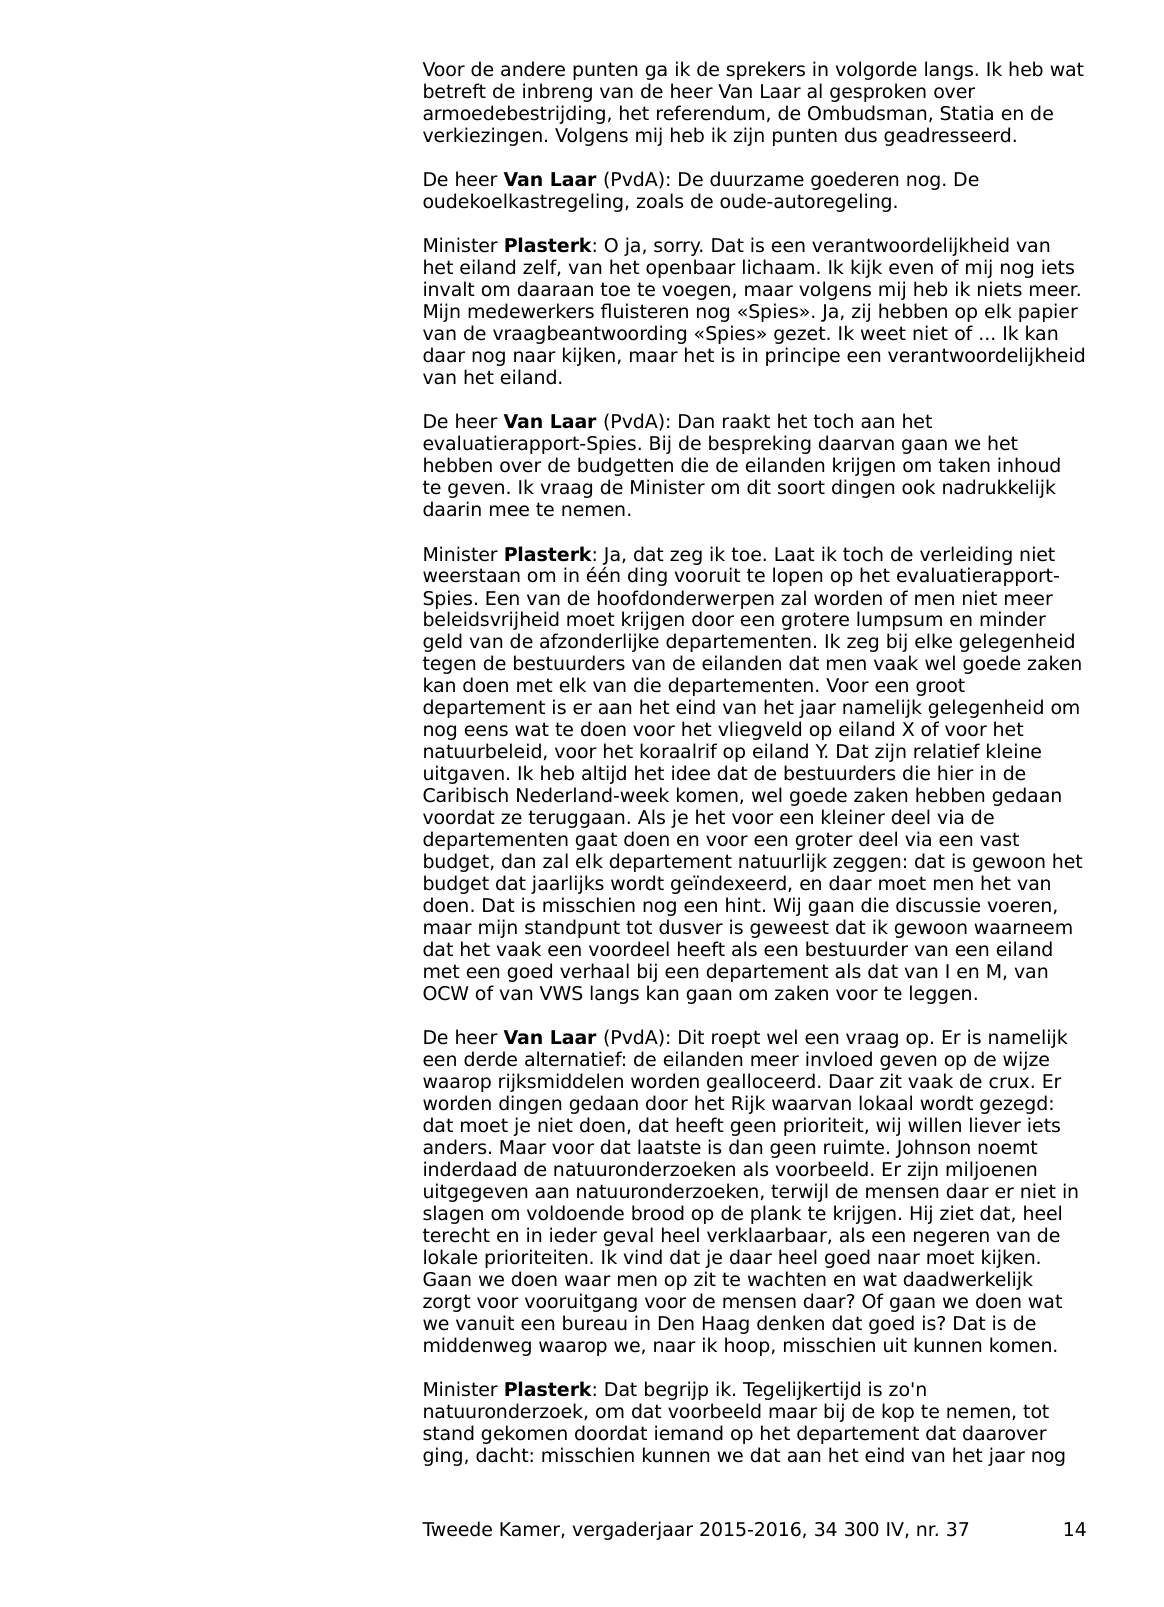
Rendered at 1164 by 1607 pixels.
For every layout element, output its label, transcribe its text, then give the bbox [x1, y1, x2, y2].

text Minister Plasterk: O ja, sorry. Dat is een verantwoordelijkheid van het eiland zelf, van het openbaar lichaam. Ik kijk even of mij nog iets invalt om daaraan toe te voegen, maar volgens mij heb ik niets meer. Mijn medewerkers fluisteren nog «Spies». Ja, zij hebben op elk papier van de vraagbeantwoording «Spies» gezet. Ik weet niet of ... Ik kan daar nog naar kijken, maar het is in principe een verantwoordelijkheid van het eiland. [422, 235, 1087, 389]
text De heer Van Laar (PvdA): Dan raakt het toch aan het evaluatierapport-Spies. Bij de bespreking daarvan gaan we het hebben over de budgetten die de eilanden krijgen om taken inhoud te geven. Ik vraag de Minister om dit soort dingen ook nadrukkelijk daarin mee te nemen. [422, 411, 1087, 521]
text De heer Van Laar (PvdA): Dit roept wel een vraag op. Er is namelijk een derde alternatief: de eilanden meer invloed geven op de wijze waarop rijksmiddelen worden gealloceerd. Daar zit vaak de crux. Er worden dingen gedaan door het Rijk waarvan lokaal wordt gezegd: dat moet je niet doen, dat heeft geen prioriteit, wij willen liever iets anders. Maar voor dat laatste is dan geen ruimte. Johnson noemt inderdaad de natuuronderzoeken als voorbeeld. Er zijn miljoenen uitgegeven aan natuuronderzoeken, terwijl de mensen daar er niet in slagen om voldoende brood op de plank te krijgen. Hij ziet dat, heel terecht en in ieder geval heel verklaarbaar, als een negeren van de lokale prioriteiten. Ik vind dat je daar heel goed naar moet kijken. Gaan we doen waar men op zit te wachten en wat daadwerkelijk zorgt voor vooruitgang voor de mensen daar? Of gaan we doen wat we vanuit een bureau in Den Haag denken dat goed is? Dat is de middenweg waarop we, naar ik hoop, misschien uit kunnen komen. [422, 1027, 1087, 1357]
text Minister Plasterk: Dat begrijp ik. Tegelijkertijd is zo'n natuuronderzoek, om dat voorbeeld maar bij de kop te nemen, tot stand gekomen doordat iemand op het departement dat daarover ging, dacht: misschien kunnen we dat aan het eind van het jaar nog [422, 1379, 1087, 1467]
text De heer Van Laar (PvdA): De duurzame goederen nog. De oudekoelkastregeling, zoals de oude-autoregeling. [422, 169, 1087, 213]
text Voor de andere punten ga ik de sprekers in volgorde langs. Ik heb wat betreft de inbreng van de heer Van Laar al gesproken over armoedebestrijding, het referendum, de Ombudsman, Statia en de verkiezingen. Volgens mij heb ik zijn punten dus geadresseerd. [422, 59, 1087, 147]
text Minister Plasterk: Ja, dat zeg ik toe. Laat ik toch de verleiding niet weerstaan om in één ding vooruit te lopen op het evaluatierapport-Spies. Een van de hoofdonderwerpen zal worden of men niet meer beleidsvrijheid moet krijgen door een grotere lumpsum en minder geld van de afzonderlijke departementen. Ik zeg bij elke gelegenheid tegen de bestuurders van de eilanden dat men vaak wel goede zaken kan doen met elk van die departementen. Voor een groot departement is er aan het eind van het jaar namelijk gelegenheid om nog eens wat te doen voor het vliegveld op eiland X of voor het natuurbeleid, voor het koraalrif op eiland Y. Dat zijn relatief kleine uitgaven. Ik heb altijd het idee dat de bestuurders die hier in de Caribisch Nederland-week komen, wel goede zaken hebben gedaan voordat ze teruggaan. Als je het voor een kleiner deel via de departementen gaat doen en voor een groter deel via een vast budget, dan zal elk departement natuurlijk zeggen: dat is gewoon het budget dat jaarlijks wordt geïndexeerd, en daar moet men het van doen. Dat is misschien nog een hint. Wij gaan die discussie voeren, maar mijn standpunt tot dusver is geweest dat ik gewoon waarneem dat het vaak een voordeel heeft als een bestuurder van een eiland met een goed verhaal bij een departement als dat van I en M, van OCW of van VWS langs kan gaan om zaken voor te leggen. [422, 543, 1087, 1005]
